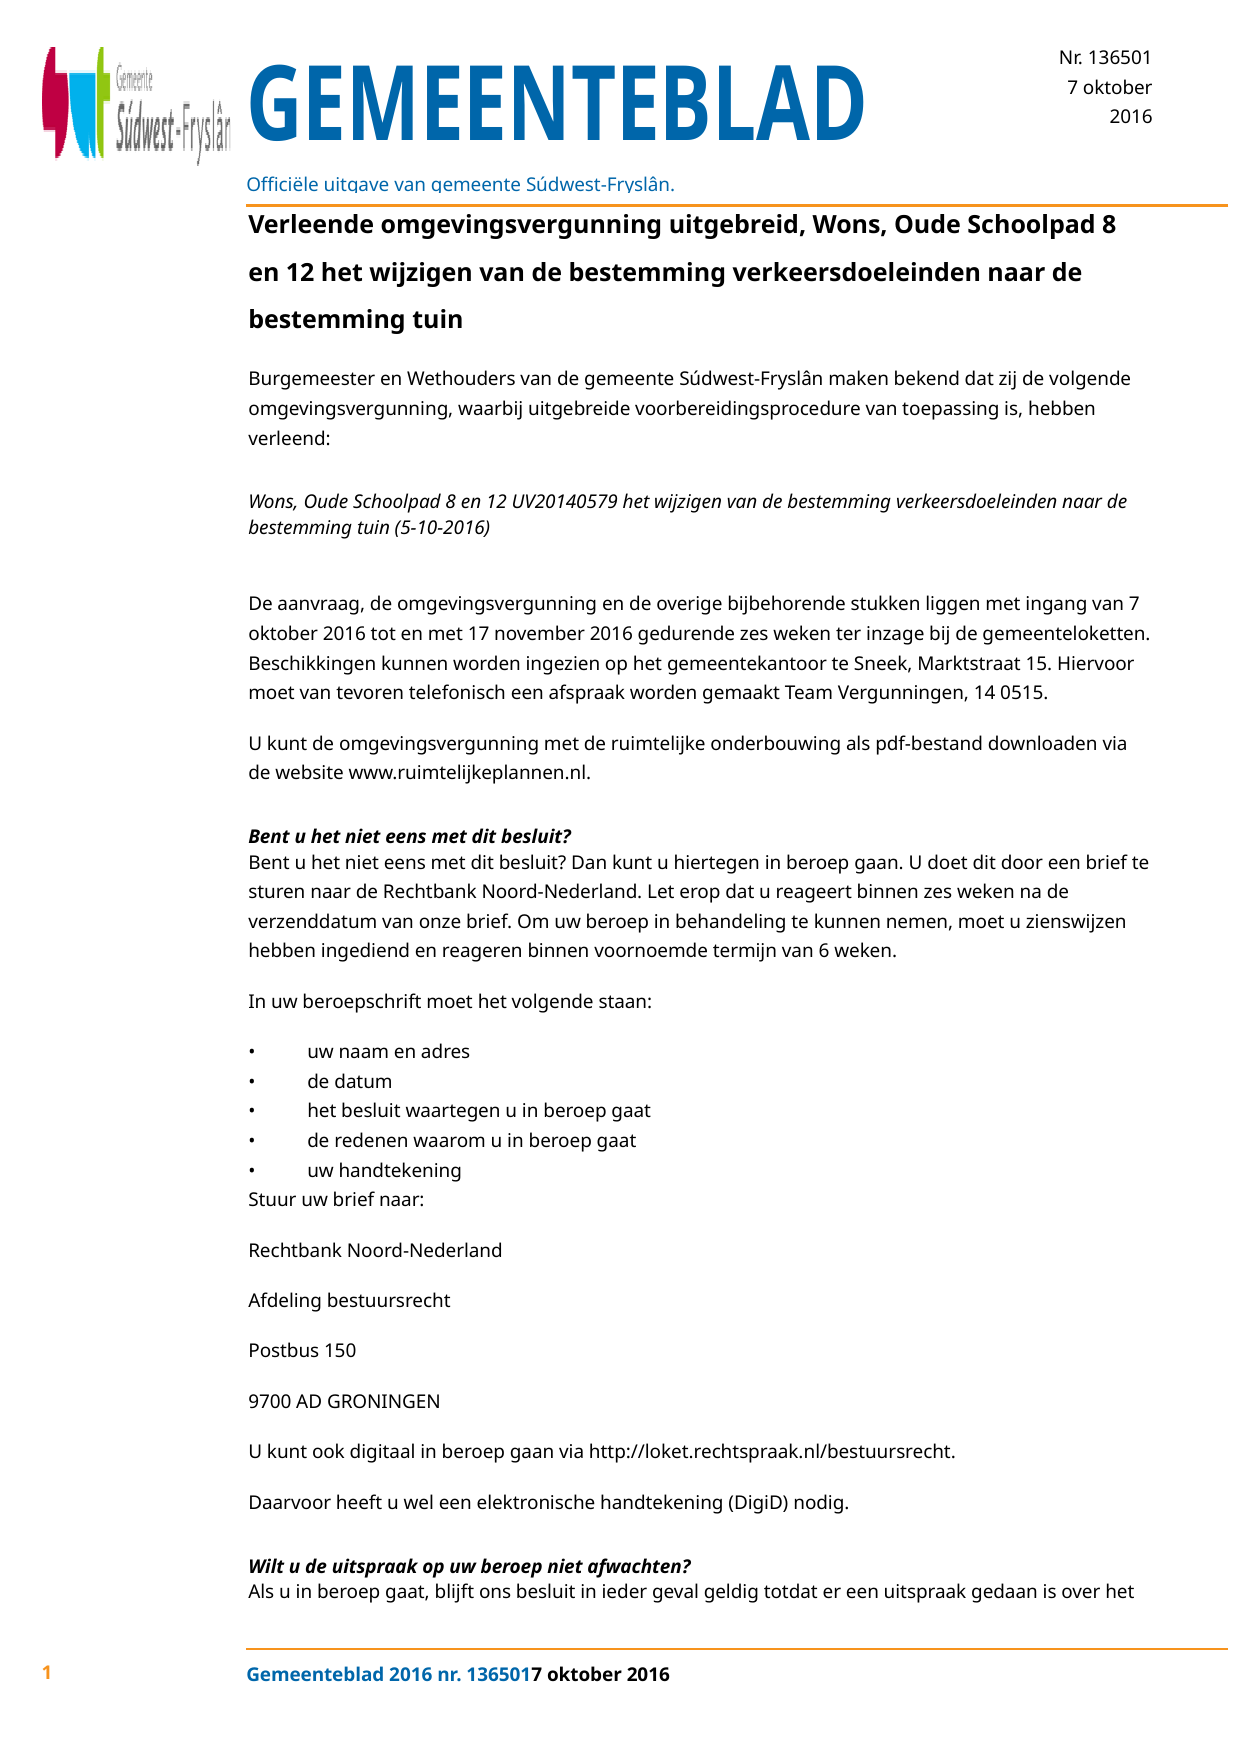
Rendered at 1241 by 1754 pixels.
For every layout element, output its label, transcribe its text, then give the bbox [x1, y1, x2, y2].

list uw naam en adres [248, 1038, 1152, 1064]
text Postbus 150 [248, 1338, 1152, 1363]
text Wons, Oude Schoolpad 8 en 12 UV20140579 het wijzigen van de bestemming verkeersdoeleinden naar de bestemming tuin (5-10-2016) [248, 489, 1152, 540]
text 9700 AD GRONINGEN [248, 1388, 1152, 1414]
text U kunt de omgevingsvergunning met de ruimtelijke onderbouwing als pdf-bestand downloaden via de website www.ruimtelijkeplannen.nl. [248, 730, 1152, 785]
text Verleende omgevingsvergunning uitgebreid, Wons, Oude Schoolpad 8 en 12 het wijzigen van de bestemming verkeersdoeleinden naar de bestemming tuin [248, 207, 1152, 336]
list de datum [248, 1068, 1152, 1094]
text Stuur uw brief naar: [248, 1186, 1152, 1212]
text De aanvraag, de omgevingsvergunning en de overige bijbehorende stukken liggen met ingang van 7 oktober 2016 tot en met 17 november 2016 gedurende zes weken ter inzage bij de gemeenteloketten. Beschikkingen kunnen worden ingezien op het gemeentekantoor te Sneek, Marktstraat 15. Hiervoor moet van tevoren telefonisch een afspraak worden gemaakt Team Vergunningen, 14 0515. [248, 591, 1152, 705]
picture [41, 47, 231, 172]
text Wilt u de uitspraak op uw beroep niet afwachten? [248, 1553, 1152, 1579]
list uw handtekening [248, 1157, 1152, 1183]
text Bent u het niet eens met dit besluit? Dan kunt u hiertegen in beroep gaan. U doet dit door een brief te sturen naar de Rechtbank Noord-Nederland. Let erop dat u reageert binnen zes weken na de verzenddatum van onze brief. Om uw beroep in behandeling te kunnen nemen, moet u zienswijzen hebben ingediend en reageren binnen voornoemde termijn van 6 weken. [248, 849, 1152, 963]
text Bent u het niet eens met dit besluit? [248, 823, 1152, 849]
text Afdeling bestuursrecht [248, 1287, 1152, 1313]
text Daarvoor heeft u wel een elektronische handtekening (DigiD) nodig. [248, 1489, 1152, 1515]
text In uw beroepschrift moet het volgende staan: [248, 988, 1152, 1014]
list de redenen waarom u in beroep gaat [248, 1127, 1152, 1153]
text U kunt ook digitaal in beroep gaan via http://loket.rechtspraak.nl/bestuursrecht. [248, 1438, 1152, 1464]
text Rechtbank Noord-Nederland [248, 1237, 1152, 1263]
list het besluit waartegen u in beroep gaat [248, 1098, 1152, 1123]
text Burgemeester en Wethouders van de gemeente Súdwest-Fryslân maken bekend dat zij de volgende omgevingsvergunning, waarbij uitgebreide voorbereidingsprocedure van toepassing is, hebben verleend: [248, 366, 1152, 450]
text Als u in beroep gaat, blijft ons besluit in ieder geval geldig totdat er een uitspraak gedaan is over het [248, 1579, 1152, 1604]
